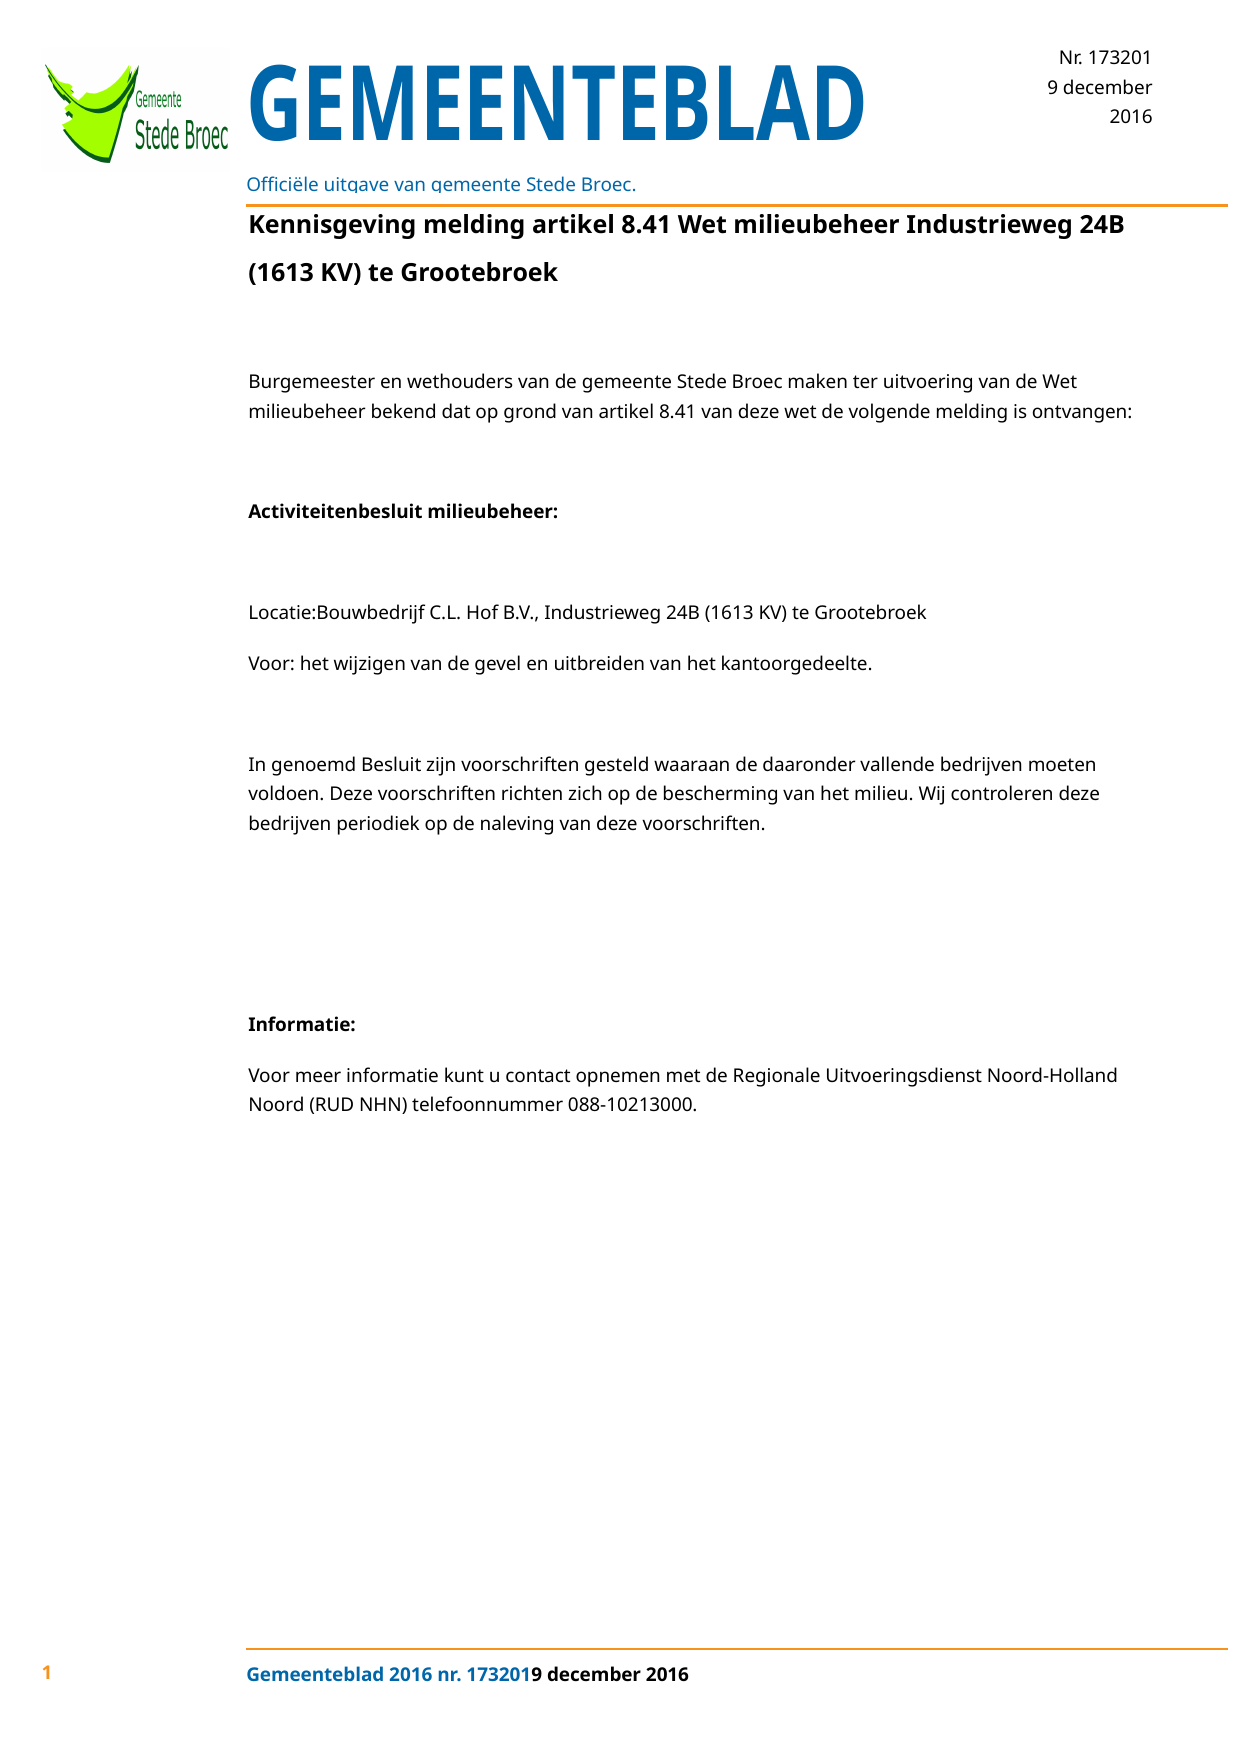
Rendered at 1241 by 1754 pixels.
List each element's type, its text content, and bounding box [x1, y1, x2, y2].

text Voor meer informatie kunt u contact opnemen met de Regionale Uitvoeringsdienst Noord-Holland Noord (RUD NHN) telefoonnummer 088-10213000. [248, 1062, 1152, 1117]
picture [41, 47, 231, 172]
text Kennisgeving melding artikel 8.41 Wet milieubeheer Industrieweg 24B (1613 KV) te Grootebroek [248, 207, 1152, 288]
text Activiteitenbesluit milieubeheer: [248, 499, 1152, 524]
text Burgemeester en wethouders van de gemeente Stede Broec maken ter uitvoering van de Wet milieubeheer bekend dat op grond van artikel 8.41 van deze wet de volgende melding is ontvangen: [248, 368, 1152, 424]
text Informatie: [248, 1012, 1152, 1037]
text Locatie:Bouwbedrijf C.L. Hof B.V., Industrieweg 24B (1613 KV) te Grootebroek [248, 599, 1152, 625]
text Voor: het wijzigen van de gevel en uitbreiden van het kantoorgedeelte. [248, 650, 1152, 676]
text In genoemd Besluit zijn voorschriften gesteld waaraan de daaronder vallende bedrijven moeten voldoen. Deze voorschriften richten zich op de bescherming van het milieu. Wij controleren deze bedrijven periodiek op de naleving van deze voorschriften. [248, 751, 1152, 836]
